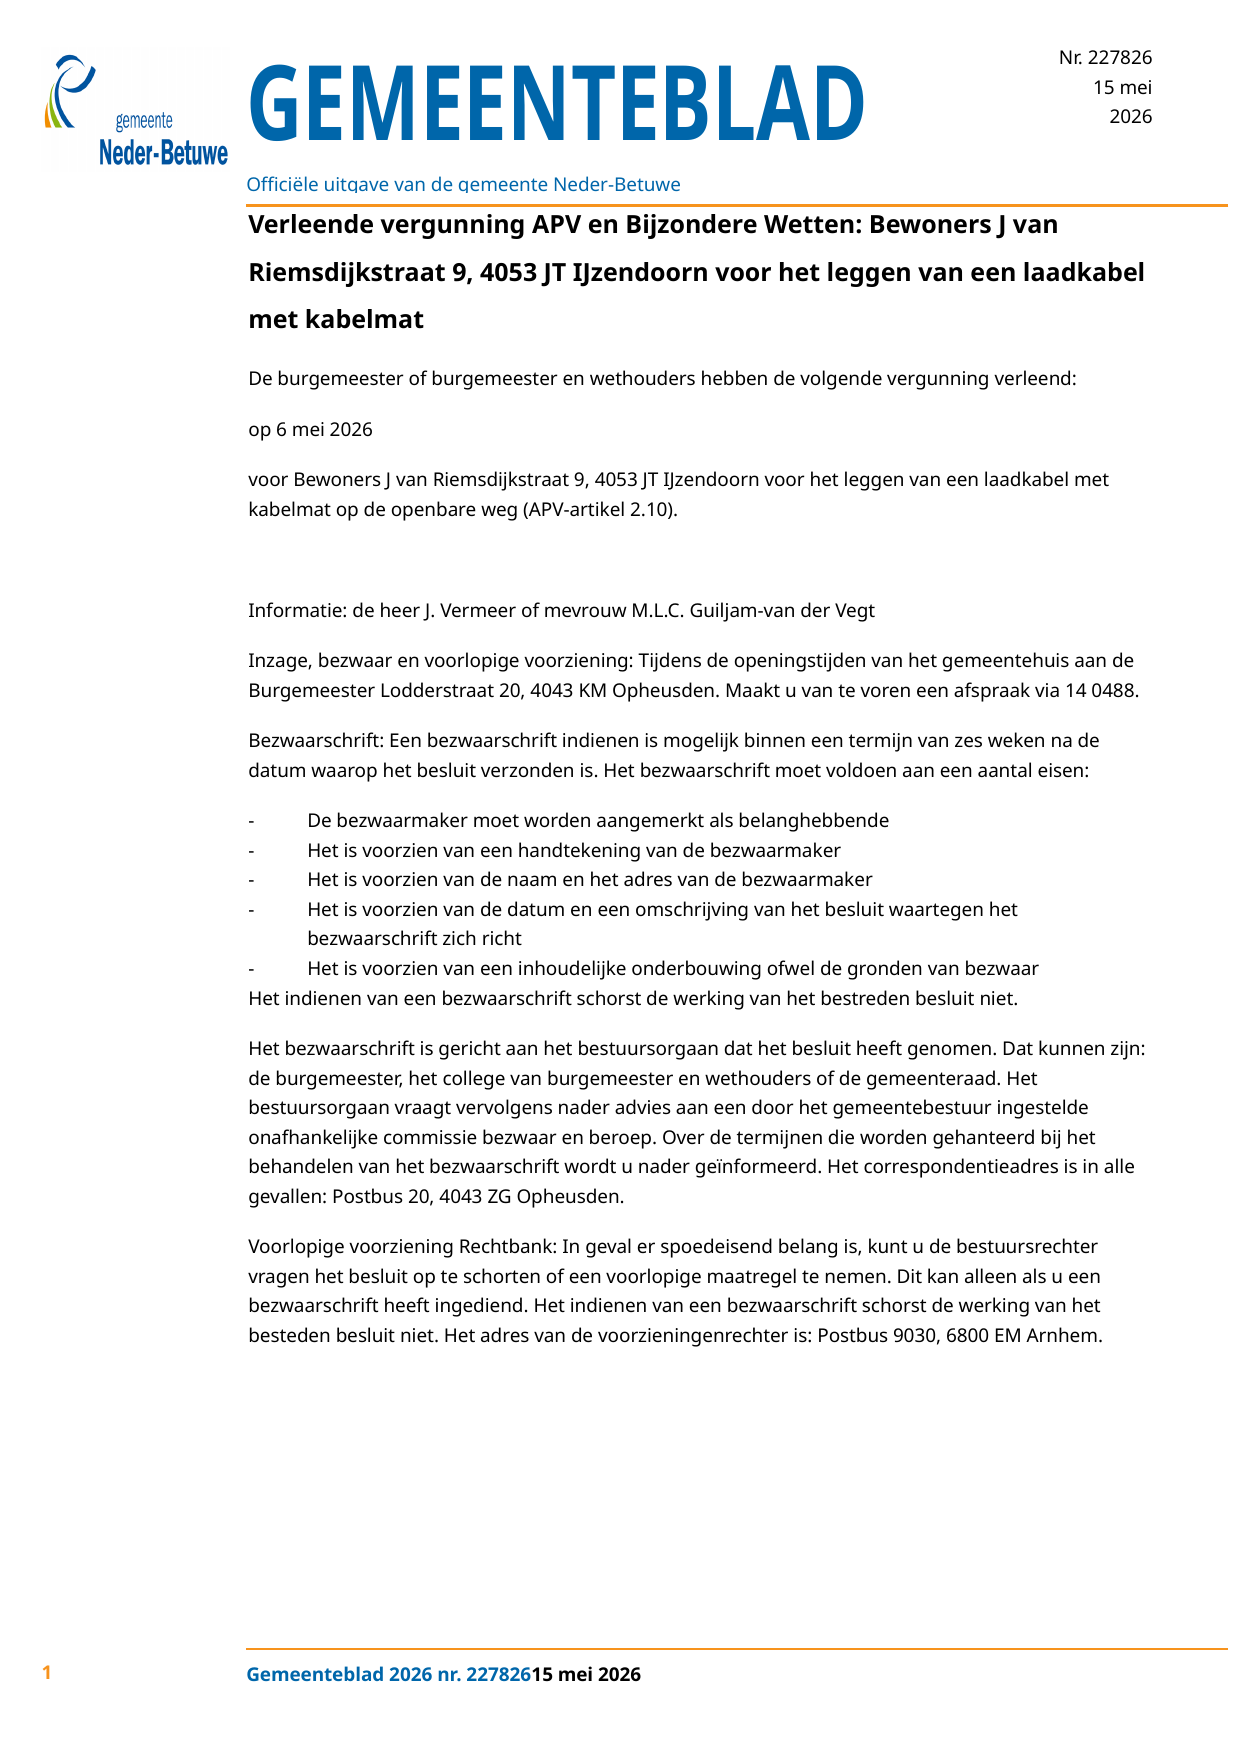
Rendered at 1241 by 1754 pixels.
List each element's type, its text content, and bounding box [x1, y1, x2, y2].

text voor Bewoners J van Riemsdijkstraat 9, 4053 JT IJzendoorn voor het leggen van een laadkabel met kabelmat op de openbare weg (APV-artikel 2.10). [248, 466, 1152, 522]
text Verleende vergunning APV en Bijzondere Wetten: Bewoners J van Riemsdijkstraat 9, 4053 JT IJzendoorn voor het leggen van een laadkabel met kabelmat [248, 207, 1152, 336]
list Het is voorzien van de datum en een omschrijving van het besluit waartegen het bezwaarschrift zich richt [248, 896, 1152, 951]
list De bezwaarmaker moet worden aangemerkt als belanghebbende [248, 807, 1152, 833]
list Het is voorzien van een handtekening van de bezwaarmaker [248, 837, 1152, 862]
text Het bezwaarschrift is gericht aan het bestuursorgaan dat het besluit heeft genomen. Dat kunnen zijn: de burgemeester, het college van burgemeester en wethouders of de gemeenteraad. Het bestuursorgaan vraagt vervolgens nader advies aan een door het gemeentebestuur ingestelde onafhankelijke commissie bezwaar en beroep. Over de termijnen die worden gehanteerd bij het behandelen van het bezwaarschrift wordt u nader geïnformeerd. Het correspondentieadres is in alle gevallen: Postbus 20, 4043 ZG Opheusden. [248, 1035, 1152, 1209]
picture [41, 47, 231, 172]
text op 6 mei 2026 [248, 416, 1152, 442]
text Voorlopige voorziening Rechtbank: In geval er spoedeisend belang is, kunt u de bestuursrechter vragen het besluit op te schorten of een voorlopige maatregel te nemen. Dit kan alleen als u een bezwaarschrift heeft ingediend. Het indienen van een bezwaarschrift schorst de werking van het besteden besluit niet. Het adres van de voorzieningenrechter is: Postbus 9030, 6800 EM Arnhem. [248, 1233, 1152, 1348]
list Het is voorzien van een inhoudelijke onderbouwing ofwel de gronden van bezwaar [248, 955, 1152, 981]
text Bezwaarschrift: Een bezwaarschrift indienen is mogelijk binnen een termijn van zes weken na de datum waarop het besluit verzonden is. Het bezwaarschrift moet voldoen aan een aantal eisen: [248, 727, 1152, 782]
text De burgemeester of burgemeester en wethouders hebben de volgende vergunning verleend: [248, 366, 1152, 391]
text Het indienen van een bezwaarschrift schorst de werking van het bestreden besluit niet. [248, 985, 1152, 1010]
text Informatie: de heer J. Vermeer of mevrouw M.L.C. Guiljam-van der Vegt [248, 597, 1152, 622]
list Het is voorzien van de naam en het adres van de bezwaarmaker [248, 866, 1152, 892]
text Inzage, bezwaar en voorlopige voorziening: Tijdens de openingstijden van het gemeentehuis aan de Burgemeester Lodderstraat 20, 4043 KM Opheusden. Maakt u van te voren een afspraak via 14 0488. [248, 647, 1152, 702]
